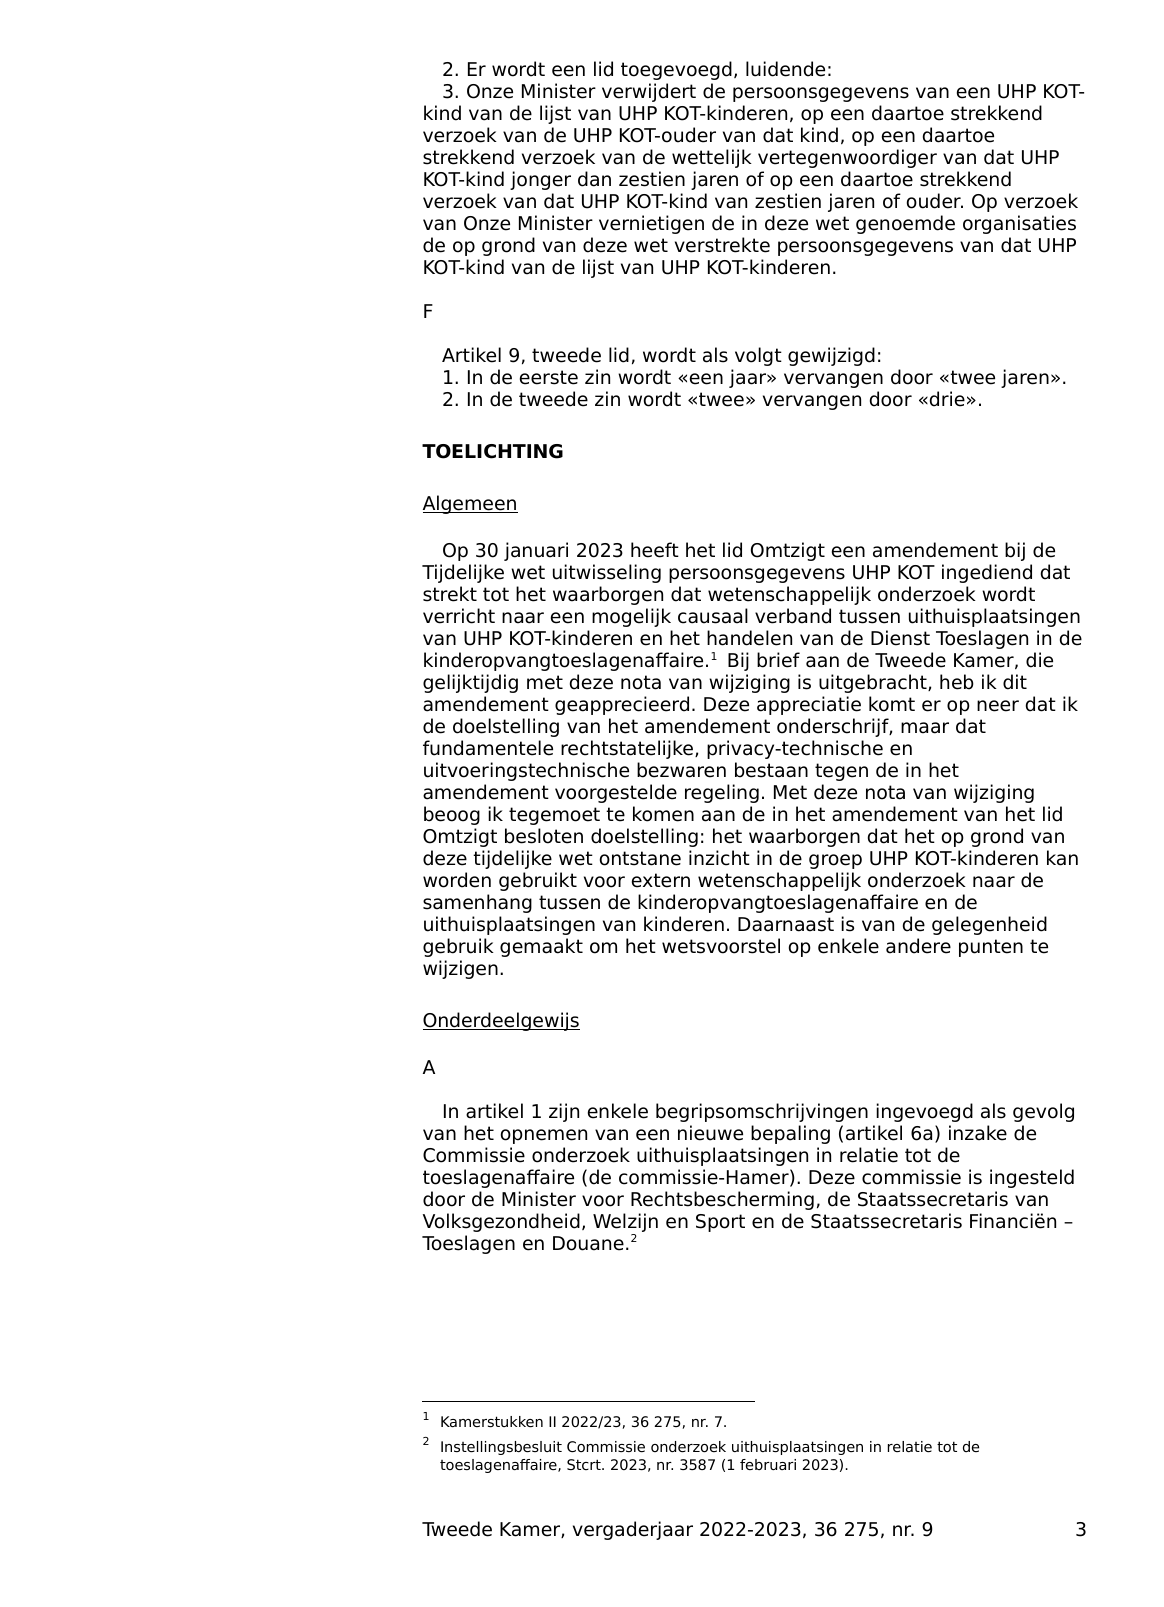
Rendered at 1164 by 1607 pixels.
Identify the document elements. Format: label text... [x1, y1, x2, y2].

subtitle F [422, 301, 1087, 323]
subtitle Algemeen [422, 493, 1087, 515]
subtitle A [422, 1057, 1087, 1079]
text 2. Er wordt een lid toegevoegd, luidende: [422, 59, 1087, 81]
text 3. Onze Minister verwijdert de persoonsgegevens van een UHP KOT-kind van de lijst van UHP KOT-kinderen, op een daartoe strekkend verzoek van de UHP KOT-ouder van dat kind, op een daartoe strekkend verzoek van de wettelijk vertegenwoordiger van dat UHP KOT-kind jonger dan zestien jaren of op een daartoe strekkend verzoek van dat UHP KOT-kind van zestien jaren of ouder. Op verzoek van Onze Minister vernietigen de in deze wet genoemde organisaties de op grond van deze wet verstrekte persoonsgegevens van dat UHP KOT-kind van de lijst van UHP KOT-kinderen. [422, 81, 1087, 279]
text Artikel 9, tweede lid, wordt als volgt gewijzigd: [422, 345, 1087, 367]
text Kamerstukken II 2022/23, 36 275, nr. 7. [422, 1410, 1087, 1432]
text 2. In de tweede zin wordt «twee» vervangen door «drie». [422, 389, 1087, 411]
text In artikel 1 zijn enkele begripsomschrijvingen ingevoegd als gevolg van het opnemen van een nieuwe bepaling (artikel 6a) inzake de Commissie onderzoek uithuisplaatsingen in relatie tot de toeslagenaffaire (de commissie-Hamer). Deze commissie is ingesteld door de Minister voor Rechtsbescherming, de Staatssecretaris van Volksgezondheid, Welzijn en Sport en de Staatssecretaris Financiën – Toeslagen en Douane. [422, 1101, 1087, 1255]
text Op 30 januari 2023 heeft het lid Omtzigt een amendement bij de Tijdelijke wet uitwisseling persoonsgegevens UHP KOT ingediend dat strekt tot het waarborgen dat wetenschappelijk onderzoek wordt verricht naar een mogelijk causaal verband tussen uithuisplaatsingen van UHP KOT-kinderen en het handelen van de Dienst Toeslagen in de kinderopvangtoeslagenaffaire. Bij brief aan de Tweede Kamer, die gelijktijdig met deze nota van wijziging is uitgebracht, heb ik dit amendement geapprecieerd. Deze appreciatie komt er op neer dat ik de doelstelling van het amendement onderschrijf, maar dat fundamentele rechtstatelijke, privacy-technische en uitvoeringstechnische bezwaren bestaan tegen de in het amendement voorgestelde regeling. Met deze nota van wijziging beoog ik tegemoet te komen aan de in het amendement van het lid Omtzigt besloten doelstelling: het waarborgen dat het op grond van deze tijdelijke wet ontstane inzicht in de groep UHP KOT-kinderen kan worden gebruikt voor extern wetenschappelijk onderzoek naar de samenhang tussen de kinderopvangtoeslagenaffaire en de uithuisplaatsingen van kinderen. Daarnaast is van de gelegenheid gebruik gemaakt om het wetsvoorstel op enkele andere punten te wijzigen. [422, 540, 1087, 980]
subtitle Onderdeelgewijs [422, 1010, 1087, 1032]
text Instellingsbesluit Commissie onderzoek uithuisplaatsingen in relatie tot de toeslagenaffaire, Stcrt. 2023, nr. 3587 (1 februari 2023). [422, 1435, 1087, 1474]
subtitle TOELICHTING [422, 441, 1087, 463]
text 1. In de eerste zin wordt «een jaar» vervangen door «twee jaren». [422, 367, 1087, 389]
